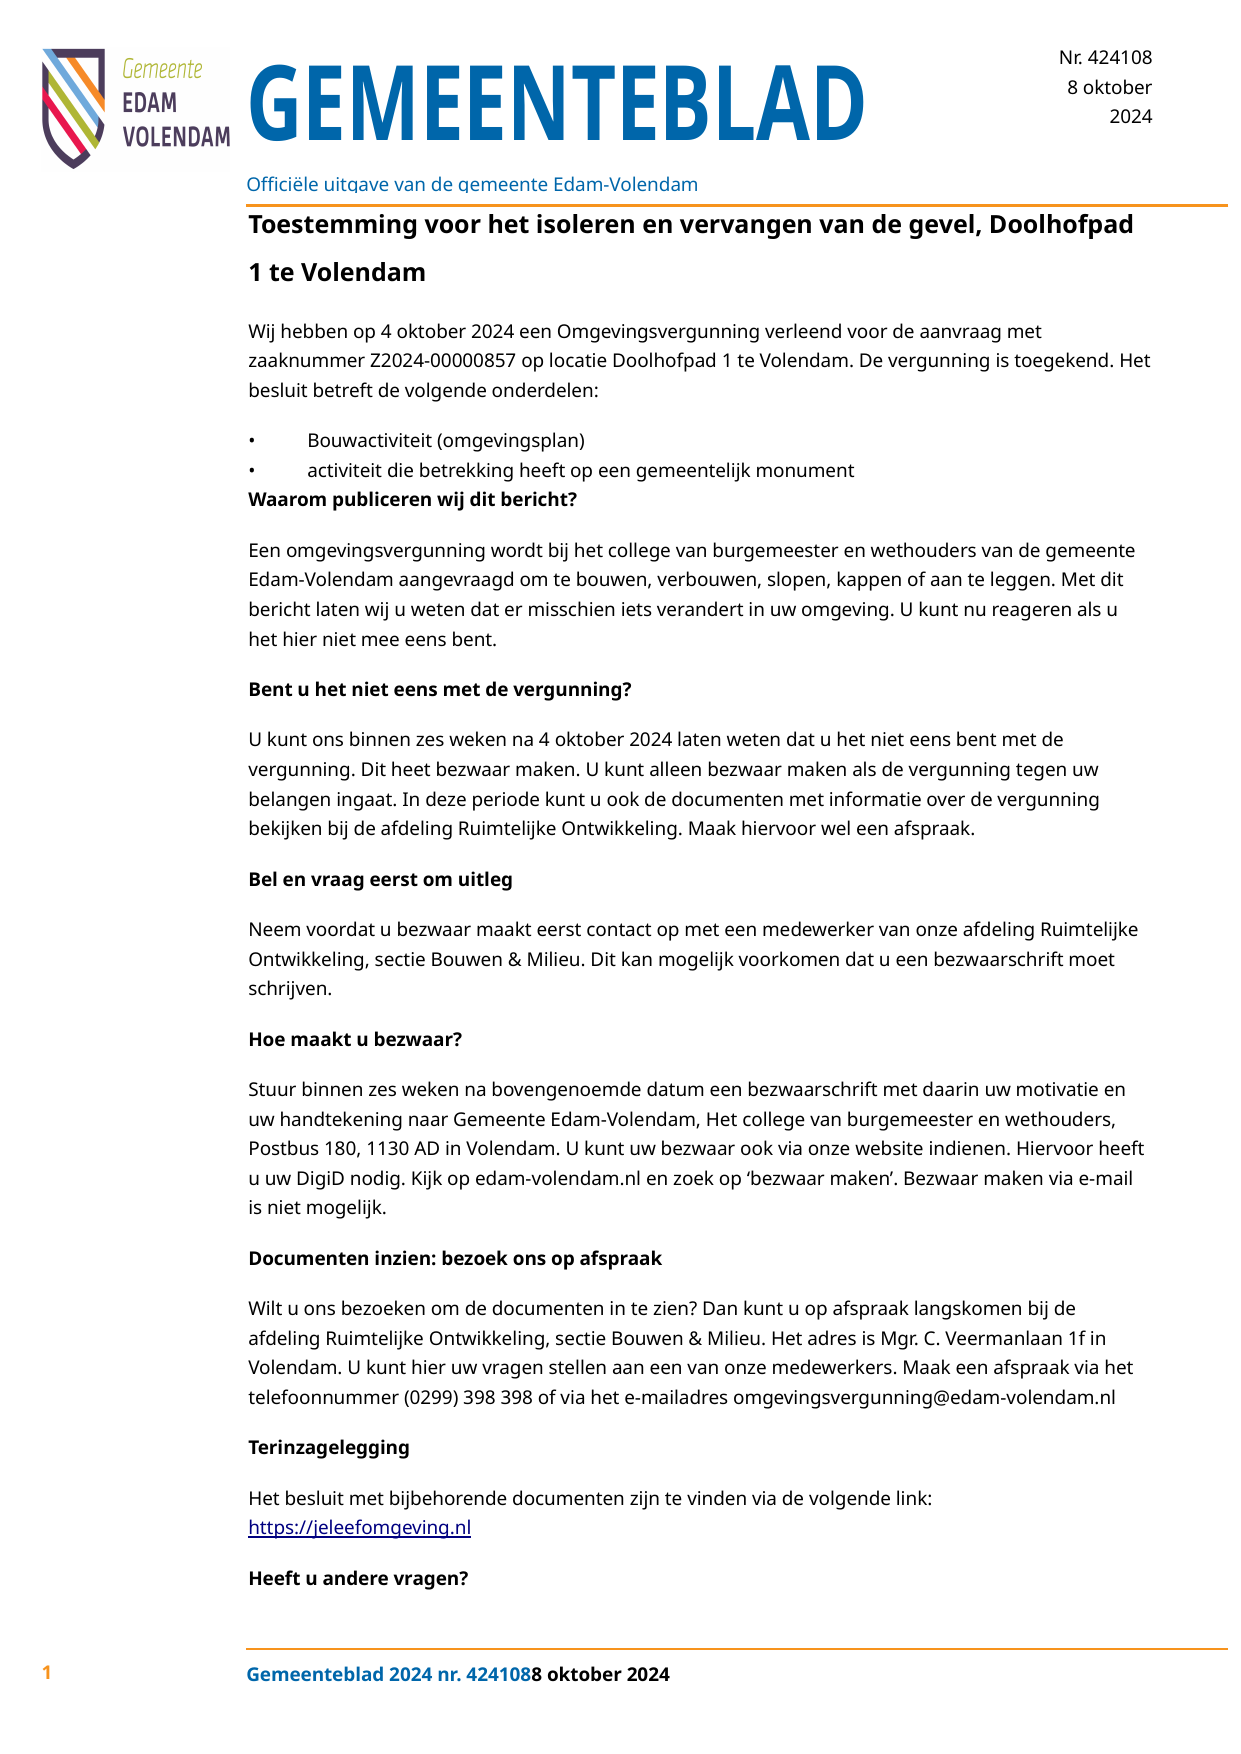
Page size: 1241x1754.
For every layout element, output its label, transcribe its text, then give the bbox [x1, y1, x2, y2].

text Een omgevingsvergunning wordt bij het college van burgemeester en wethouders van de gemeente Edam-Volendam aangevraagd om te bouwen, verbouwen, slopen, kappen of aan te leggen. Met dit bericht laten wij u weten dat er misschien iets verandert in uw omgeving. U kunt nu reageren als u het hier niet mee eens bent. [248, 537, 1152, 652]
text Terinzagelegging [248, 1434, 1152, 1460]
text Bent u het niet eens met de vergunning? [248, 676, 1152, 702]
text Wij hebben op 4 oktober 2024 een Omgevingsvergunning verleend voor de aanvraag met zaaknummer Z2024-00000857 op locatie Doolhofpad 1 te Volendam. De vergunning is toegekend. Het besluit betreft de volgende onderdelen: [248, 318, 1152, 403]
list Bouwactiviteit (omgevingsplan) [248, 427, 1152, 453]
text Heeft u andere vragen? [248, 1565, 1152, 1591]
text Bel en vraag eerst om uitleg [248, 866, 1152, 892]
text Hoe maakt u bezwaar? [248, 1026, 1152, 1052]
picture [41, 47, 231, 172]
text Toestemming voor het isoleren en vervangen van de gevel, Doolhofpad 1 te Volendam [248, 207, 1152, 288]
text U kunt ons binnen zes weken na 4 oktober 2024 laten weten dat u het niet eens bent met de vergunning. Dit heet bezwaar maken. U kunt alleen bezwaar maken als de vergunning tegen uw belangen ingaat. In deze periode kunt u ook de documenten met informatie over de vergunning bekijken bij de afdeling Ruimtelijke Ontwikkeling. Maak hiervoor wel een afspraak. [248, 727, 1152, 841]
text Stuur binnen zes weken na bovengenoemde datum een bezwaarschrift met daarin uw motivatie en uw handtekening naar Gemeente Edam-Volendam, Het college van burgemeester en wethouders, Postbus 180, 1130 AD in Volendam. U kunt uw bezwaar ook via onze website indienen. Hiervoor heeft u uw DigiD nodig. Kijk op edam-volendam.nl en zoek op ‘bezwaar maken’. Bezwaar maken via e-mail is niet mogelijk. [248, 1076, 1152, 1220]
text Wilt u ons bezoeken om de documenten in te zien? Dan kunt u op afspraak langskomen bij de afdeling Ruimtelijke Ontwikkeling, sectie Bouwen & Milieu. Het adres is Mgr. C. Veermanlaan 1f in Volendam. U kunt hier uw vragen stellen aan een van onze medewerkers. Maak een afspraak via het telefoonnummer (0299) 398 398 of via het e-mailadres omgevingsvergunning@edam-volendam.nl [248, 1295, 1152, 1410]
text Documenten inzien: bezoek ons op afspraak [248, 1245, 1152, 1271]
text Waarom publiceren wij dit bericht? [248, 487, 1152, 512]
list activiteit die betrekking heeft op een gemeentelijk monument [248, 457, 1152, 483]
text Het besluit met bijbehorende documenten zijn te vinden via de volgende link: https://jeleefomgeving.nl [248, 1485, 1152, 1540]
text Neem voordat u bezwaar maakt eerst contact op met een medewerker van onze afdeling Ruimtelijke Ontwikkeling, sectie Bouwen & Milieu. Dit kan mogelijk voorkomen dat u een bezwaarschrift moet schrijven. [248, 916, 1152, 1001]
